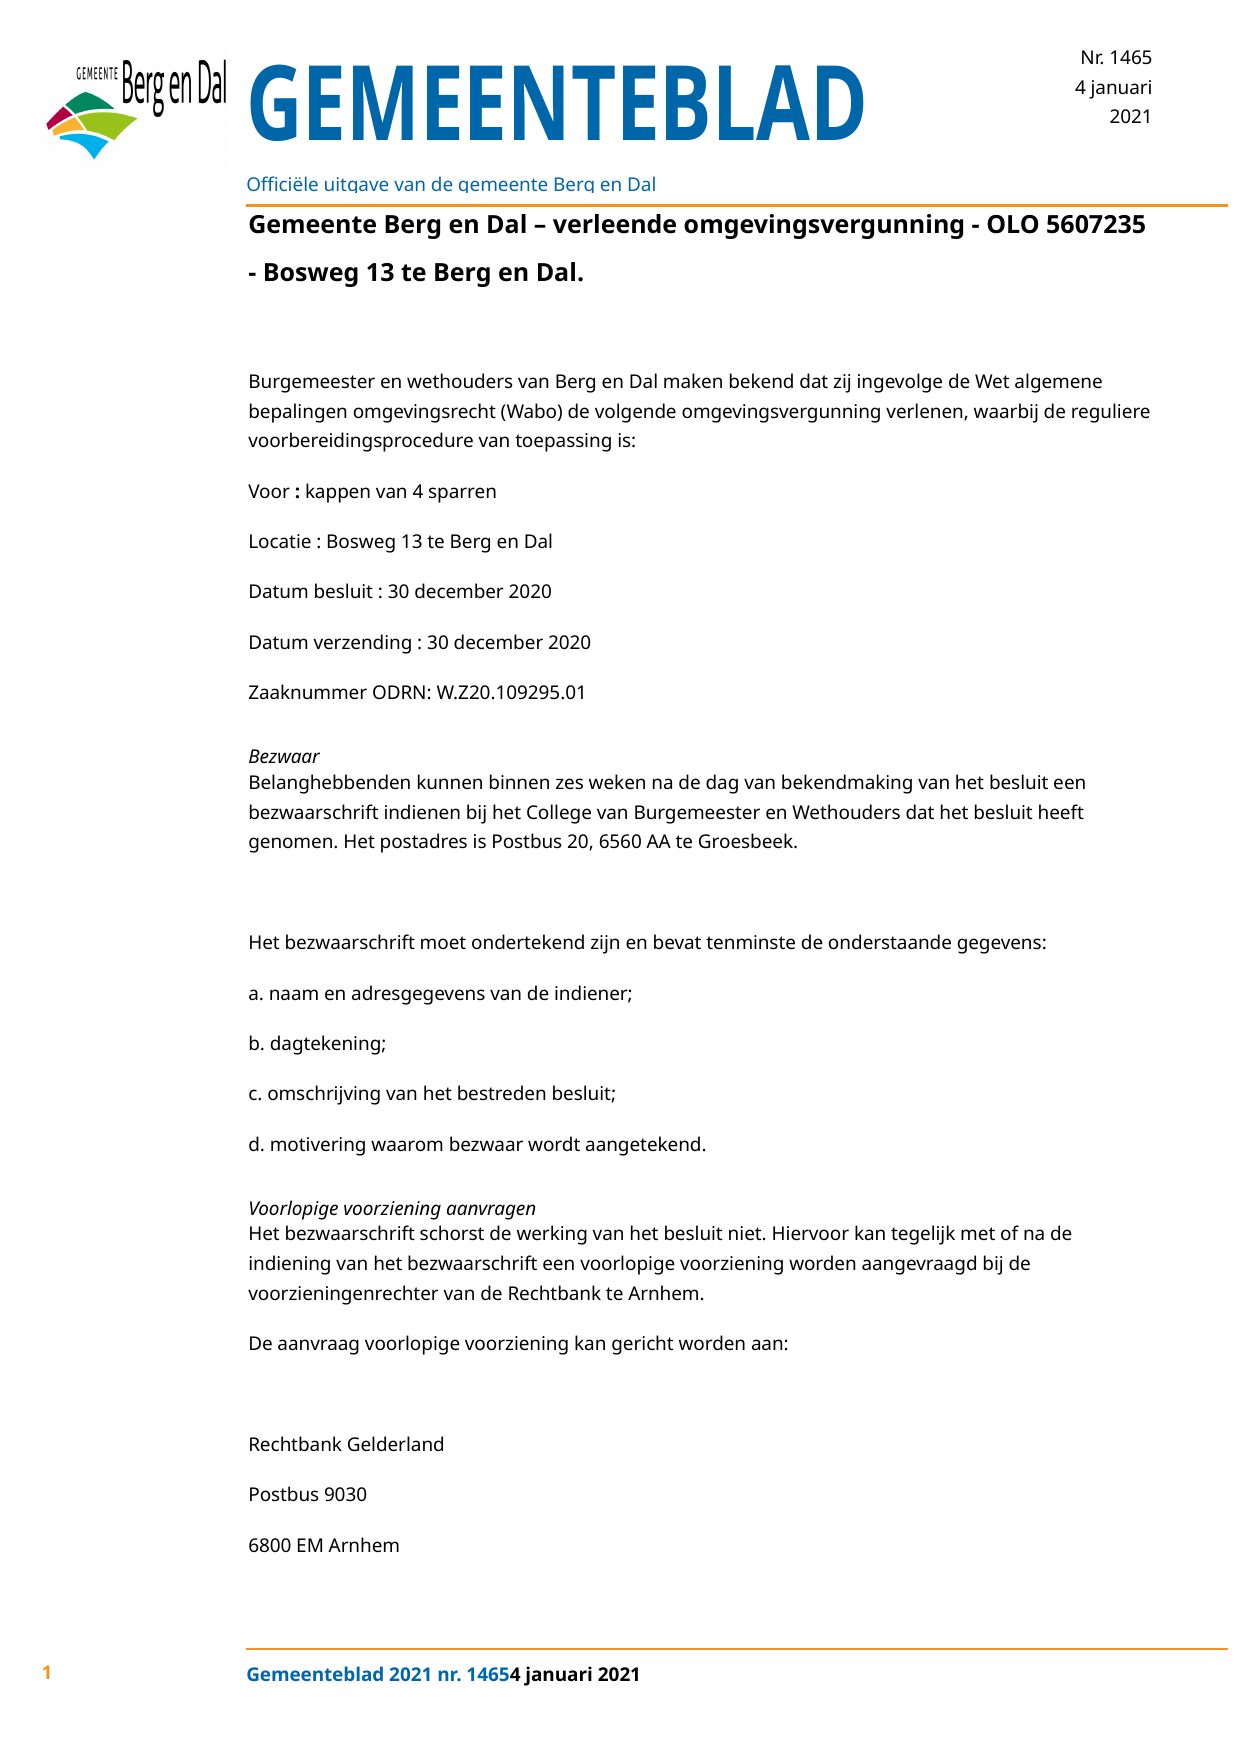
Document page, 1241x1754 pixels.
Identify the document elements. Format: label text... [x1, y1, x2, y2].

text Voor : kappen van 4 sparren [248, 478, 1152, 504]
text c. omschrijving van het bestreden besluit; [248, 1081, 1152, 1106]
text Postbus 9030 [248, 1481, 1152, 1507]
text Datum besluit : 30 december 2020 [248, 579, 1152, 604]
text Voorlopige voorziening aanvragen [248, 1195, 1152, 1221]
text Datum verzending : 30 december 2020 [248, 629, 1152, 655]
text a. naam en adresgegevens van de indiener; [248, 980, 1152, 1005]
text Het bezwaarschrift moet ondertekend zijn en bevat tenminste de onderstaande gegevens: [248, 929, 1152, 955]
text Bezwaar [248, 743, 1152, 769]
text 6800 EM Arnhem [248, 1532, 1152, 1558]
picture [41, 47, 231, 172]
text Burgemeester en wethouders van Berg en Dal maken bekend dat zij ingevolge de Wet algemene bepalingen omgevingsrecht (Wabo) de volgende omgevingsvergunning verlenen, waarbij de reguliere voorbereidingsprocedure van toepassing is: [248, 368, 1152, 453]
text b. dagtekening; [248, 1030, 1152, 1056]
text d. motivering waarom bezwaar wordt aangetekend. [248, 1131, 1152, 1157]
text Het bezwaarschrift schorst de werking van het besluit niet. Hiervoor kan tegelijk met of na de indiening van het bezwaarschrift een voorlopige voorziening worden aangevraagd bij de voorzieningenrechter van de Rechtbank te Arnhem. [248, 1221, 1152, 1306]
text Belanghebbenden kunnen binnen zes weken na de dag van bekendmaking van het besluit een bezwaarschrift indienen bij het College van Burgemeester en Wethouders dat het besluit heeft genomen. Het postadres is Postbus 20, 6560 AA te Groesbeek. [248, 769, 1152, 854]
text Gemeente Berg en Dal – verleende omgevingsvergunning - OLO 5607235 - Bosweg 13 te Berg en Dal. [248, 207, 1152, 288]
text De aanvraag voorlopige voorziening kan gericht worden aan: [248, 1330, 1152, 1356]
text Zaaknummer ODRN: W.Z20.109295.01 [248, 679, 1152, 705]
text Locatie : Bosweg 13 te Berg en Dal [248, 528, 1152, 554]
text Rechtbank Gelderland [248, 1431, 1152, 1457]
